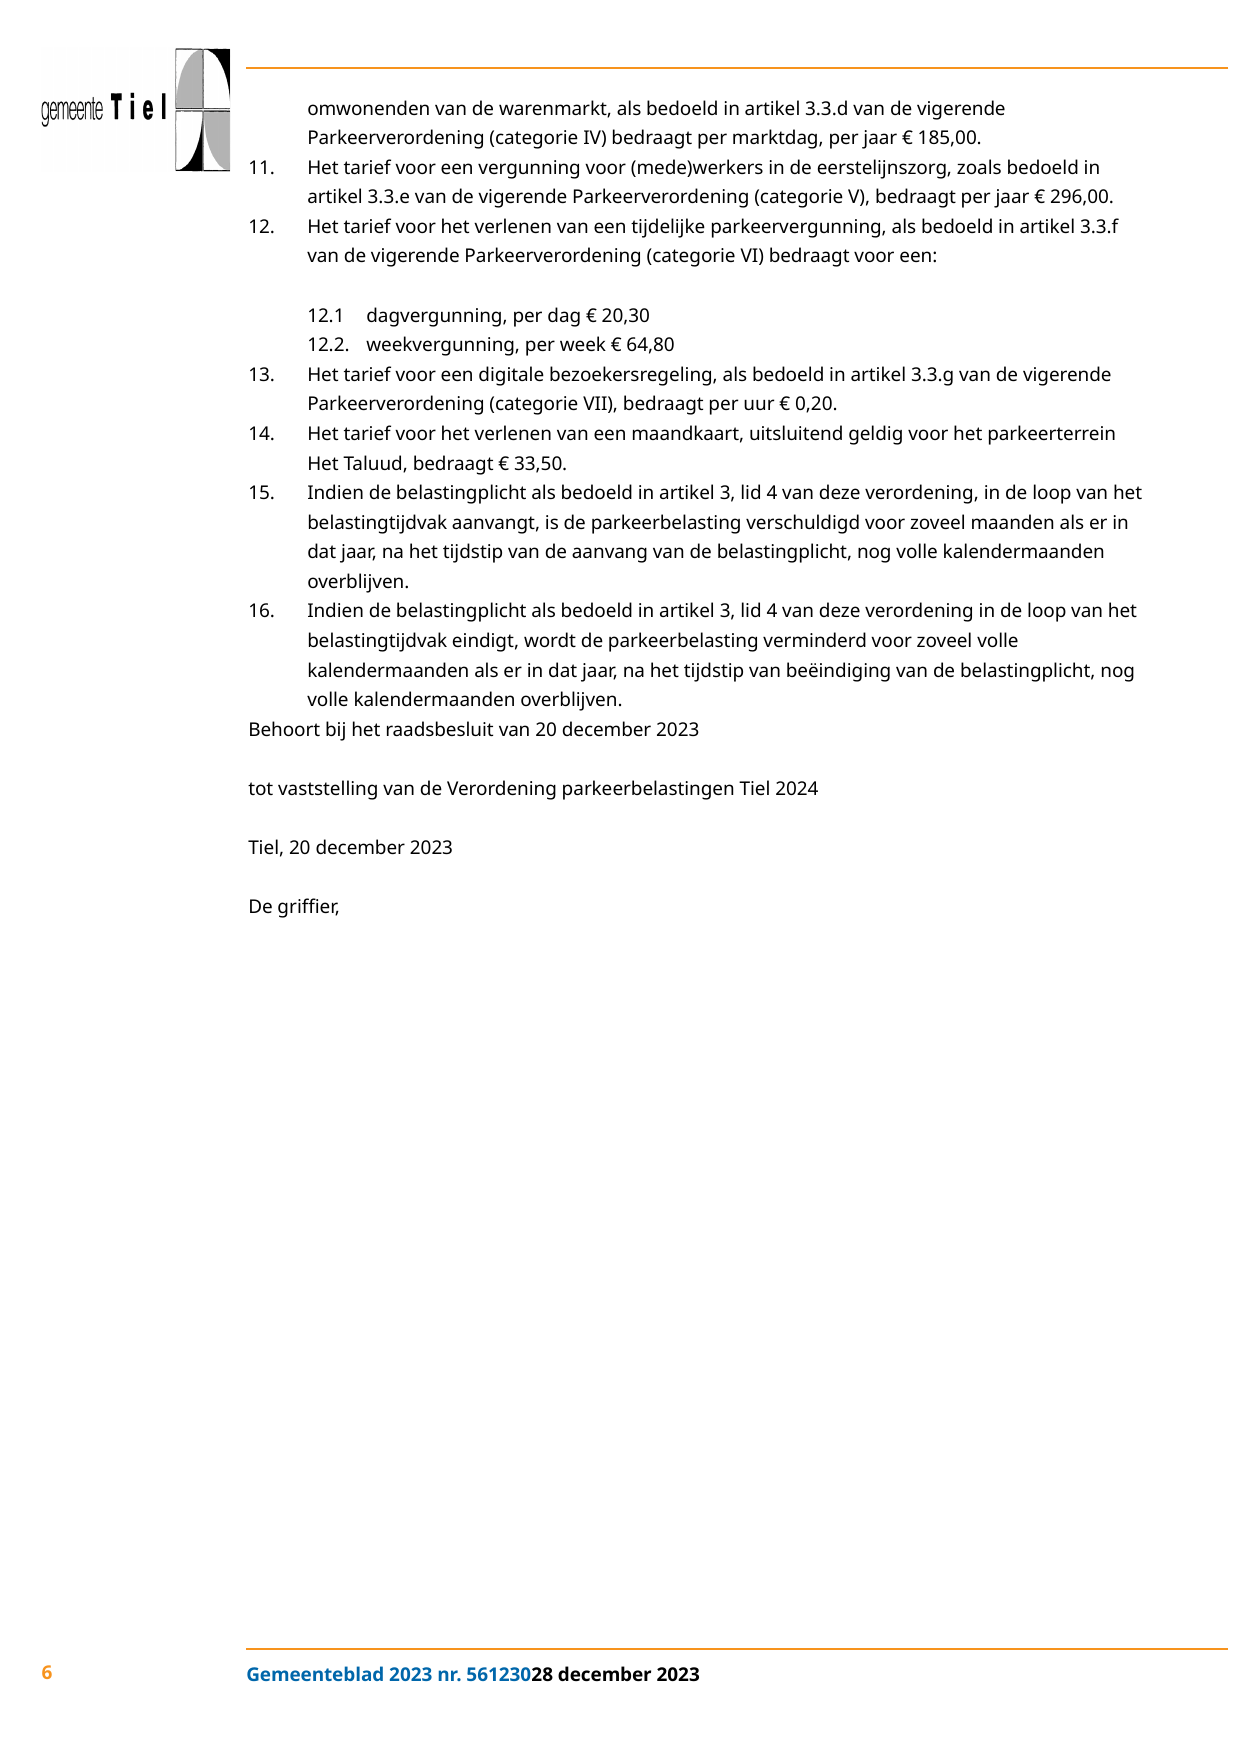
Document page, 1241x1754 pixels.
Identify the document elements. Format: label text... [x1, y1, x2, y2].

text Behoort bij het raadsbesluit van 20 december 2023 [248, 716, 1152, 742]
list weekvergunning, per week € 64,80 [307, 331, 1152, 357]
text Tiel, 20 december 2023 [248, 834, 1152, 860]
picture [41, 47, 231, 172]
list Het tarief voor een vergunning voor (mede)werkers in de eerstelijnszorg, zoals bedoeld in artikel 3.3.e van de vigerende Parkeerverordening (categorie V), bedraagt per jaar € 296,00. [248, 154, 1152, 209]
list Het tarief voor een digitale bezoekersregeling, als bedoeld in artikel 3.3.g van de vigerende Parkeerverordening (categorie VII), bedraagt per uur € 0,20. [248, 361, 1152, 416]
text tot vaststelling van de Verordening parkeerbelastingen Tiel 2024 [248, 775, 1152, 801]
list omwonenden van de warenmarkt, als bedoeld in artikel 3.3.d van de vigerende Parkeerverordening (categorie IV) bedraagt per marktdag, per jaar € 185,00. [248, 95, 1152, 150]
list Indien de belastingplicht als bedoeld in artikel 3, lid 4 van deze verordening in de loop van het belastingtijdvak eindigt, wordt de parkeerbelasting verminderd voor zoveel volle kalendermaanden als er in dat jaar, na het tijdstip van beëindiging van de belastingplicht, nog volle kalendermaanden overblijven. [248, 598, 1152, 712]
list dagvergunning, per dag € 20,30 [307, 302, 1152, 328]
text De griffier, [248, 893, 1152, 919]
list Het tarief voor het verlenen van een tijdelijke parkeervergunning, als bedoeld in artikel 3.3.f van de vigerende Parkeerverordening (categorie VI) bedraagt voor een: [248, 213, 1152, 268]
list Indien de belastingplicht als bedoeld in artikel 3, lid 4 van deze verordening, in de loop van het belastingtijdvak aanvangt, is de parkeerbelasting verschuldigd voor zoveel maanden als er in dat jaar, na het tijdstip van de aanvang van de belastingplicht, nog volle kalendermaanden overblijven. [248, 479, 1152, 594]
list Het tarief voor het verlenen van een maandkaart, uitsluitend geldig voor het parkeerterrein Het Taluud, bedraagt € 33,50. [248, 420, 1152, 476]
